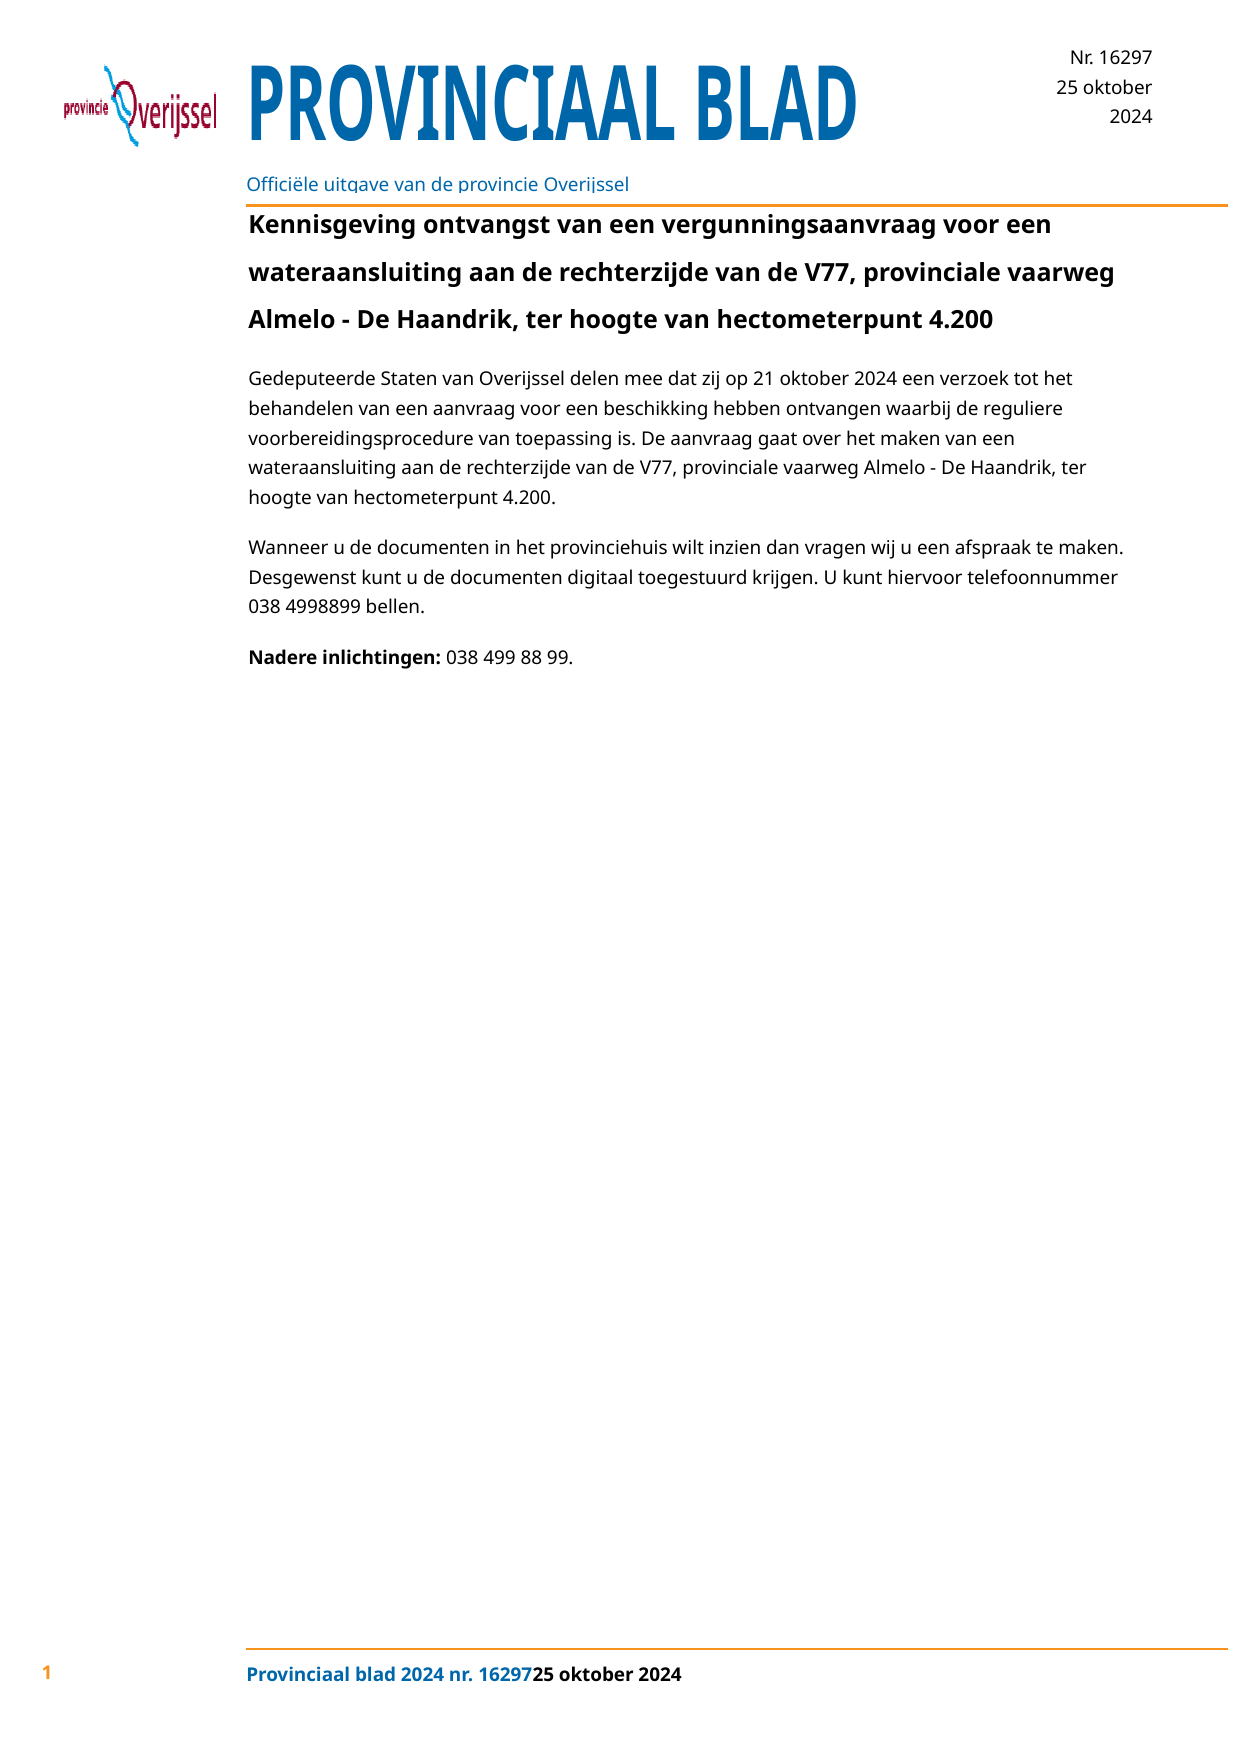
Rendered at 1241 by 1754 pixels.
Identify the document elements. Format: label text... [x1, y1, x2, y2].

text Gedeputeerde Staten van Overijssel delen mee dat zij op 21 oktober 2024 een verzoek tot het behandelen van een aanvraag voor een beschikking hebben ontvangen waarbij de reguliere voorbereidingsprocedure van toepassing is. De aanvraag gaat over het maken van een wateraansluiting aan de rechterzijde van de V77, provinciale vaarweg Almelo - De Haandrik, ter hoogte van hectometerpunt 4.200. [248, 366, 1152, 509]
text Kennisgeving ontvangst van een vergunningsaanvraag voor een wateraansluiting aan de rechterzijde van de V77, provinciale vaarweg Almelo - De Haandrik, ter hoogte van hectometerpunt 4.200 [248, 207, 1152, 336]
text Wanneer u de documenten in het provinciehuis wilt inzien dan vragen wij u een afspraak te maken. Desgewenst kunt u de documenten digitaal toegestuurd krijgen. U kunt hiervoor telefoonnummer 038 4998899 bellen. [248, 534, 1152, 619]
text Nadere inlichtingen: 038 499 88 99. [248, 644, 1152, 669]
picture [41, 47, 231, 172]
